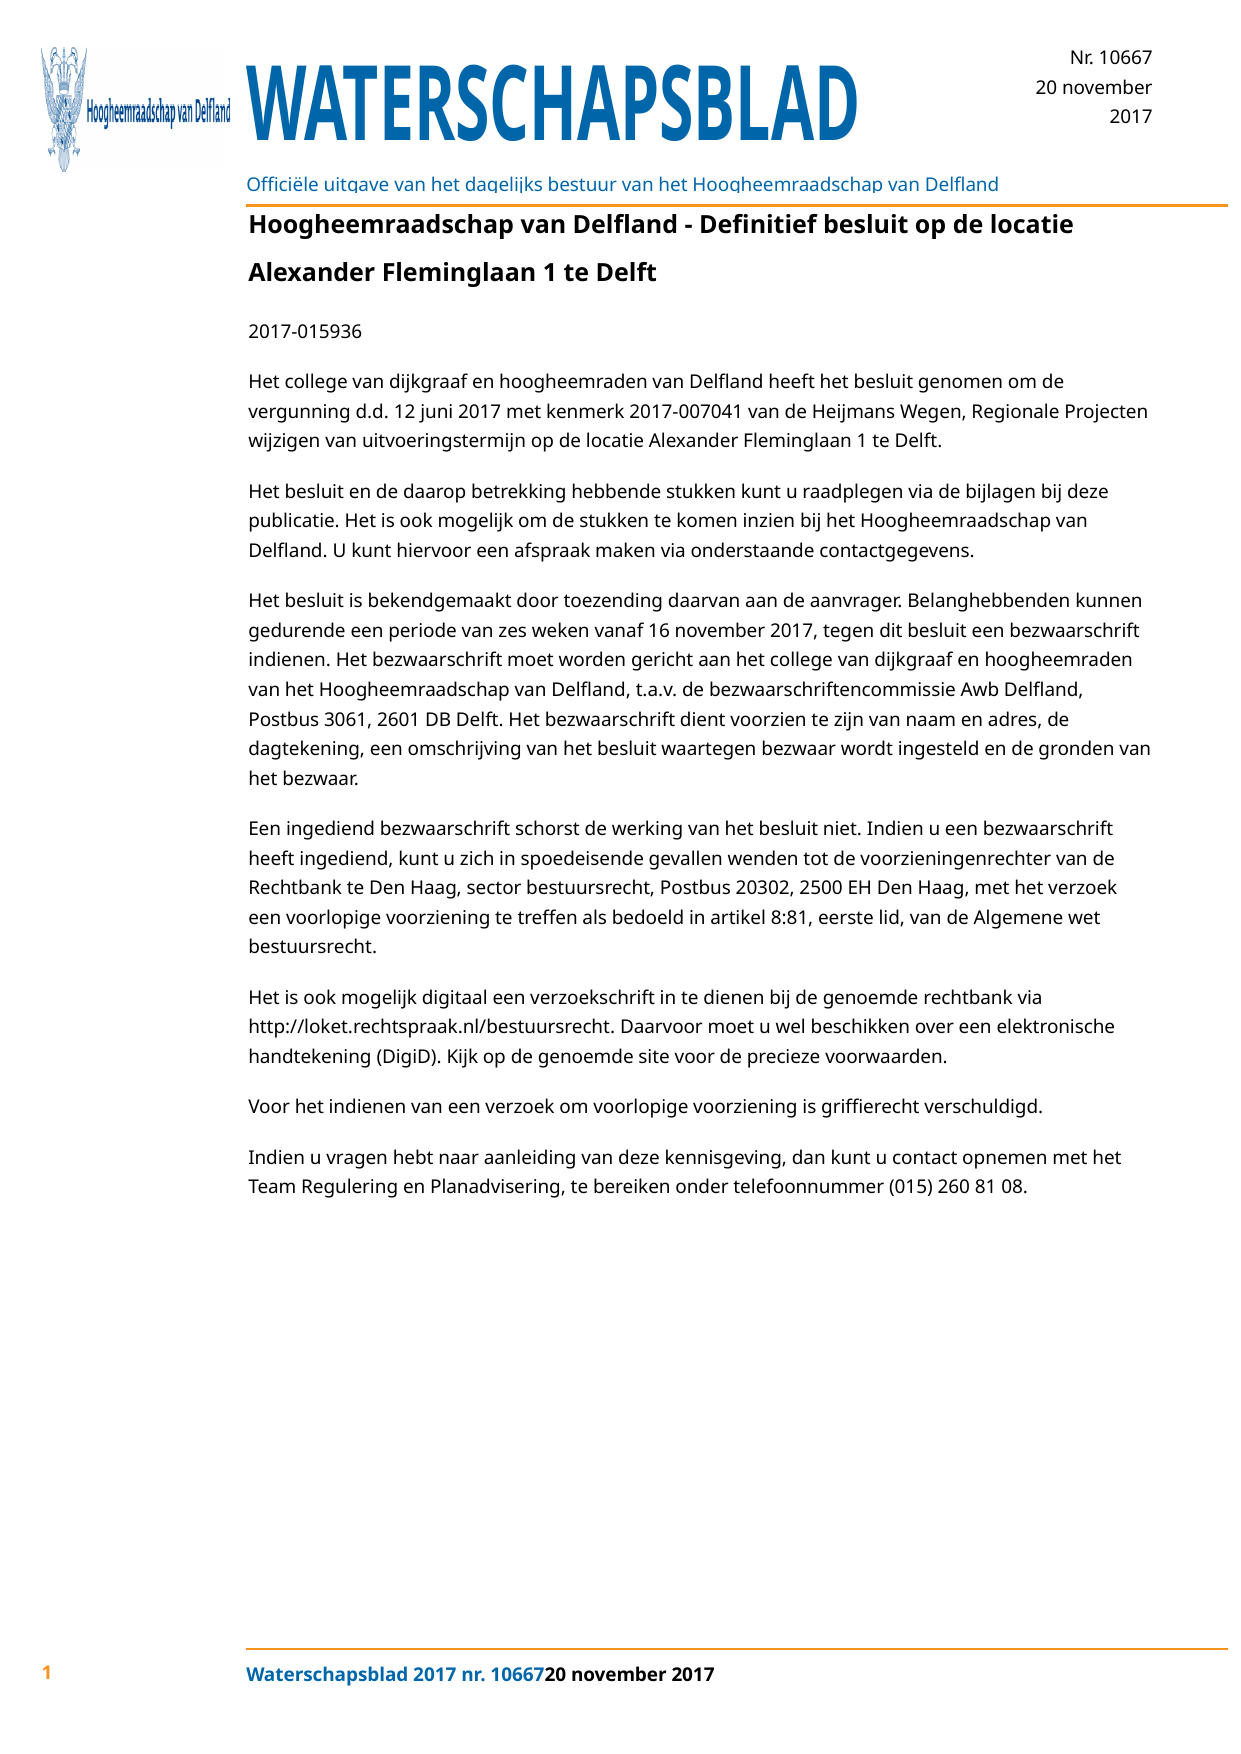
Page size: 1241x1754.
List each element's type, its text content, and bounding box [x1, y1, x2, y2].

text Het besluit en de daarop betrekking hebbende stukken kunt u raadplegen via de bijlagen bij deze publicatie. Het is ook mogelijk om de stukken te komen inzien bij het Hoogheemraadschap van Delfland. U kunt hiervoor een afspraak maken via onderstaande contactgegevens. [248, 478, 1152, 563]
text Het is ook mogelijk digitaal een verzoekschrift in te dienen bij de genoemde rechtbank via http://loket.rechtspraak.nl/bestuursrecht. Daarvoor moet u wel beschikken over een elektronische handtekening (DigiD). Kijk op de genoemde site voor de precieze voorwaarden. [248, 984, 1152, 1069]
text Het besluit is bekendgemaakt door toezending daarvan aan de aanvrager. Belanghebbenden kunnen gedurende een periode van zes weken vanaf 16 november 2017, tegen dit besluit een bezwaarschrift indienen. Het bezwaarschrift moet worden gericht aan het college van dijkgraaf en hoogheemraden van het Hoogheemraadschap van Delfland, t.a.v. de bezwaarschriftencommissie Awb Delfland, Postbus 3061, 2601 DB Delft. Het bezwaarschrift dient voorzien te zijn van naam en adres, de dagtekening, een omschrijving van het besluit waartegen bezwaar wordt ingesteld en de gronden van het bezwaar. [248, 587, 1152, 791]
text Het college van dijkgraaf en hoogheemraden van Delfland heeft het besluit genomen om de vergunning d.d. 12 juni 2017 met kenmerk 2017-007041 van de Heijmans Wegen, Regionale Projecten wijzigen van uitvoeringstermijn op de locatie Alexander Fleminglaan 1 te Delft. [248, 368, 1152, 453]
text Hoogheemraadschap van Delfland - Definitief besluit op de locatie Alexander Fleminglaan 1 te Delft [248, 207, 1152, 288]
text Voor het indienen van een verzoek om voorlopige voorziening is griffierecht verschuldigd. [248, 1094, 1152, 1119]
text 2017-015936 [248, 318, 1152, 344]
text Indien u vragen hebt naar aanleiding van deze kennisgeving, dan kunt u contact opnemen met het Team Regulering en Planadvisering, te bereiken onder telefoonnummer (015) 260 81 08. [248, 1144, 1152, 1199]
text Een ingediend bezwaarschrift schorst de werking van het besluit niet. Indien u een bezwaarschrift heeft ingediend, kunt u zich in spoedeisende gevallen wenden tot de voorzieningenrechter van de Rechtbank te Den Haag, sector bestuursrecht, Postbus 20302, 2500 EH Den Haag, met het verzoek een voorlopige voorziening te treffen als bedoeld in artikel 8:81, eerste lid, van de Algemene wet bestuursrecht. [248, 815, 1152, 959]
picture [41, 47, 231, 172]
